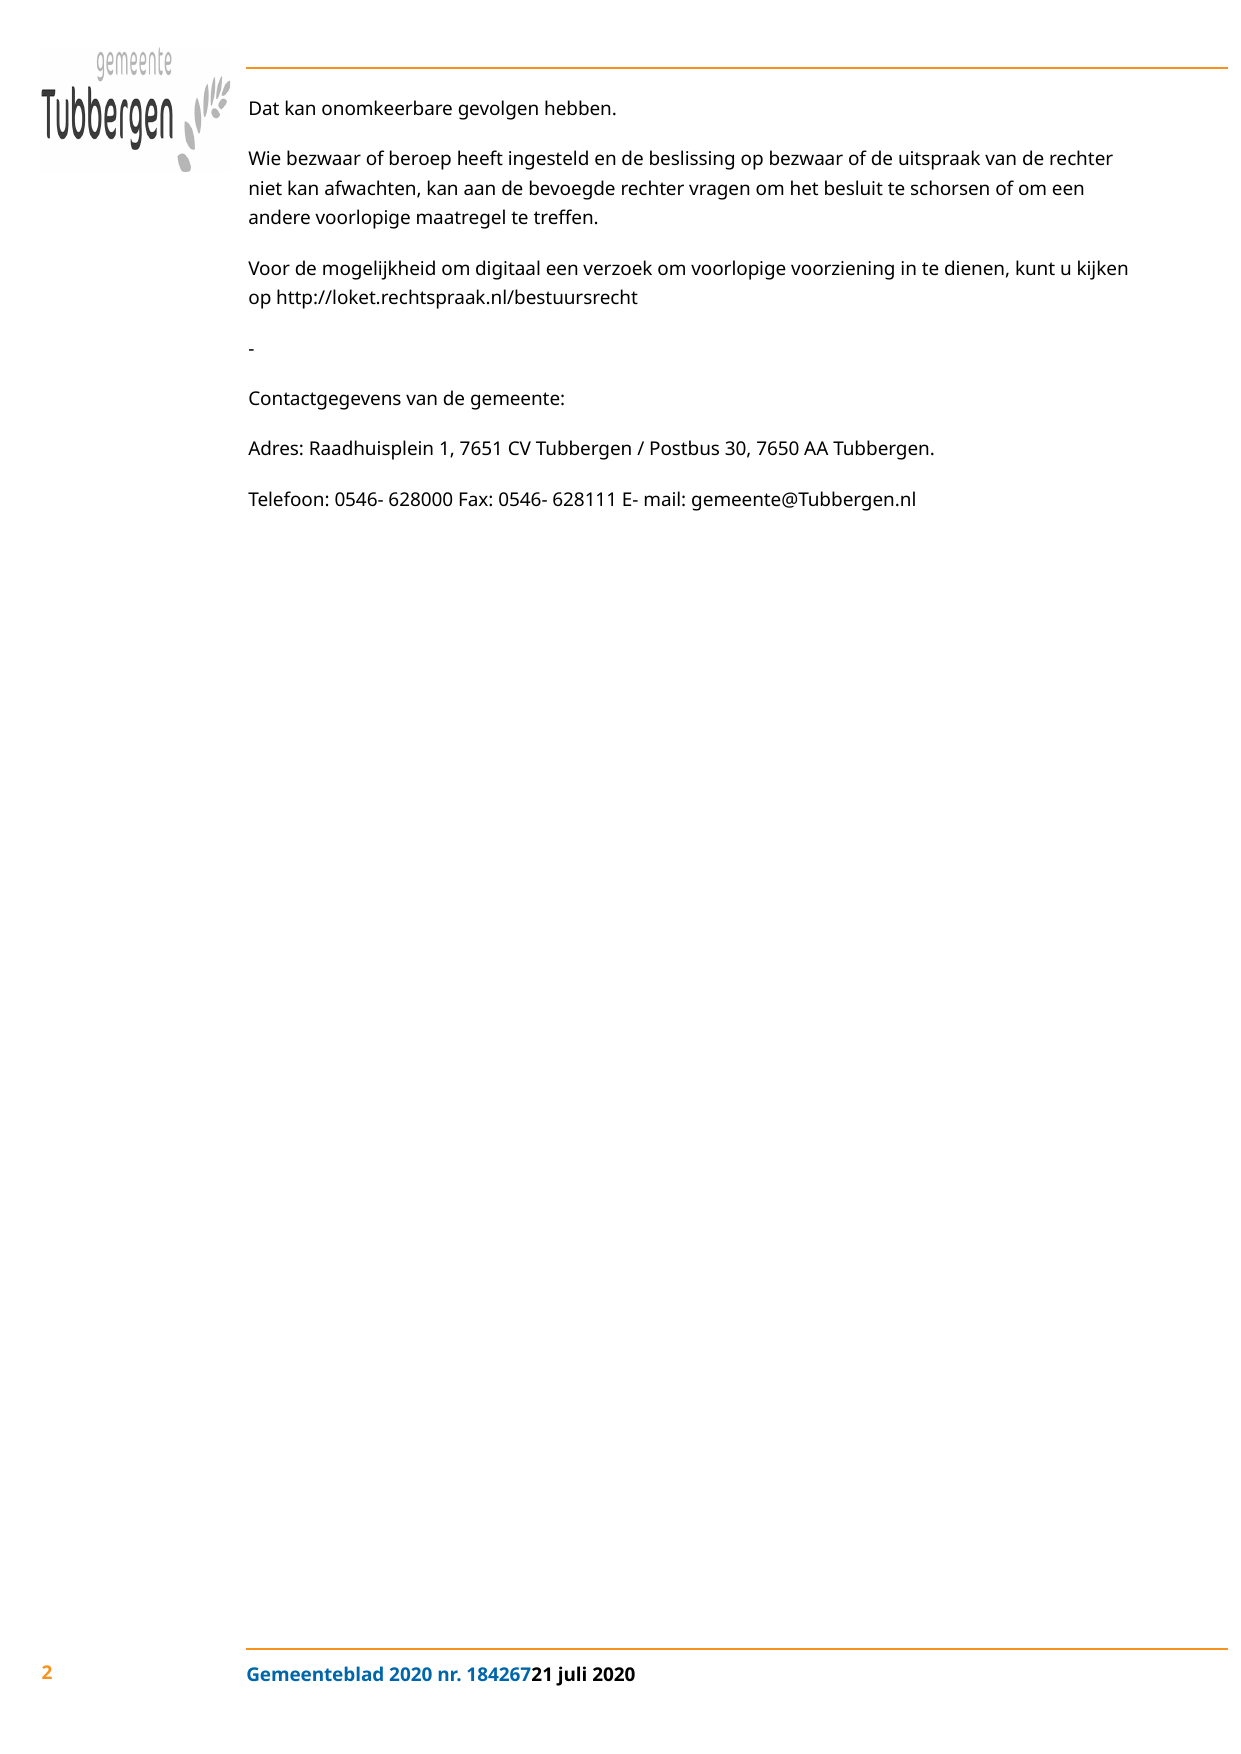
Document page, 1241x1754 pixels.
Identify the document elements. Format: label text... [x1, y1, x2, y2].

text Adres: Raadhuisplein 1, 7651 CV Tubbergen / Postbus 30, 7650 AA Tubbergen. [248, 436, 1152, 461]
text Wie bezwaar of beroep heeft ingesteld en de beslissing op bezwaar of de uitspraak van de rechter niet kan afwachten, kan aan de bevoegde rechter vragen om het besluit te schorsen of om een andere voorlopige maatregel te treffen. [248, 145, 1152, 230]
text - [248, 335, 1152, 361]
text Voor de mogelijkheid om digitaal een verzoek om voorlopige voorziening in te dienen, kunt u kijken op http://loket.rechtspraak.nl/bestuursrecht [248, 255, 1152, 310]
picture [41, 47, 231, 172]
text Dat kan onomkeerbare gevolgen hebben. [248, 95, 1152, 121]
text Telefoon: 0546- 628000 Fax: 0546- 628111 E- mail: gemeente@Tubbergen.nl [248, 486, 1152, 512]
text Contactgegevens van de gemeente: [248, 385, 1152, 411]
